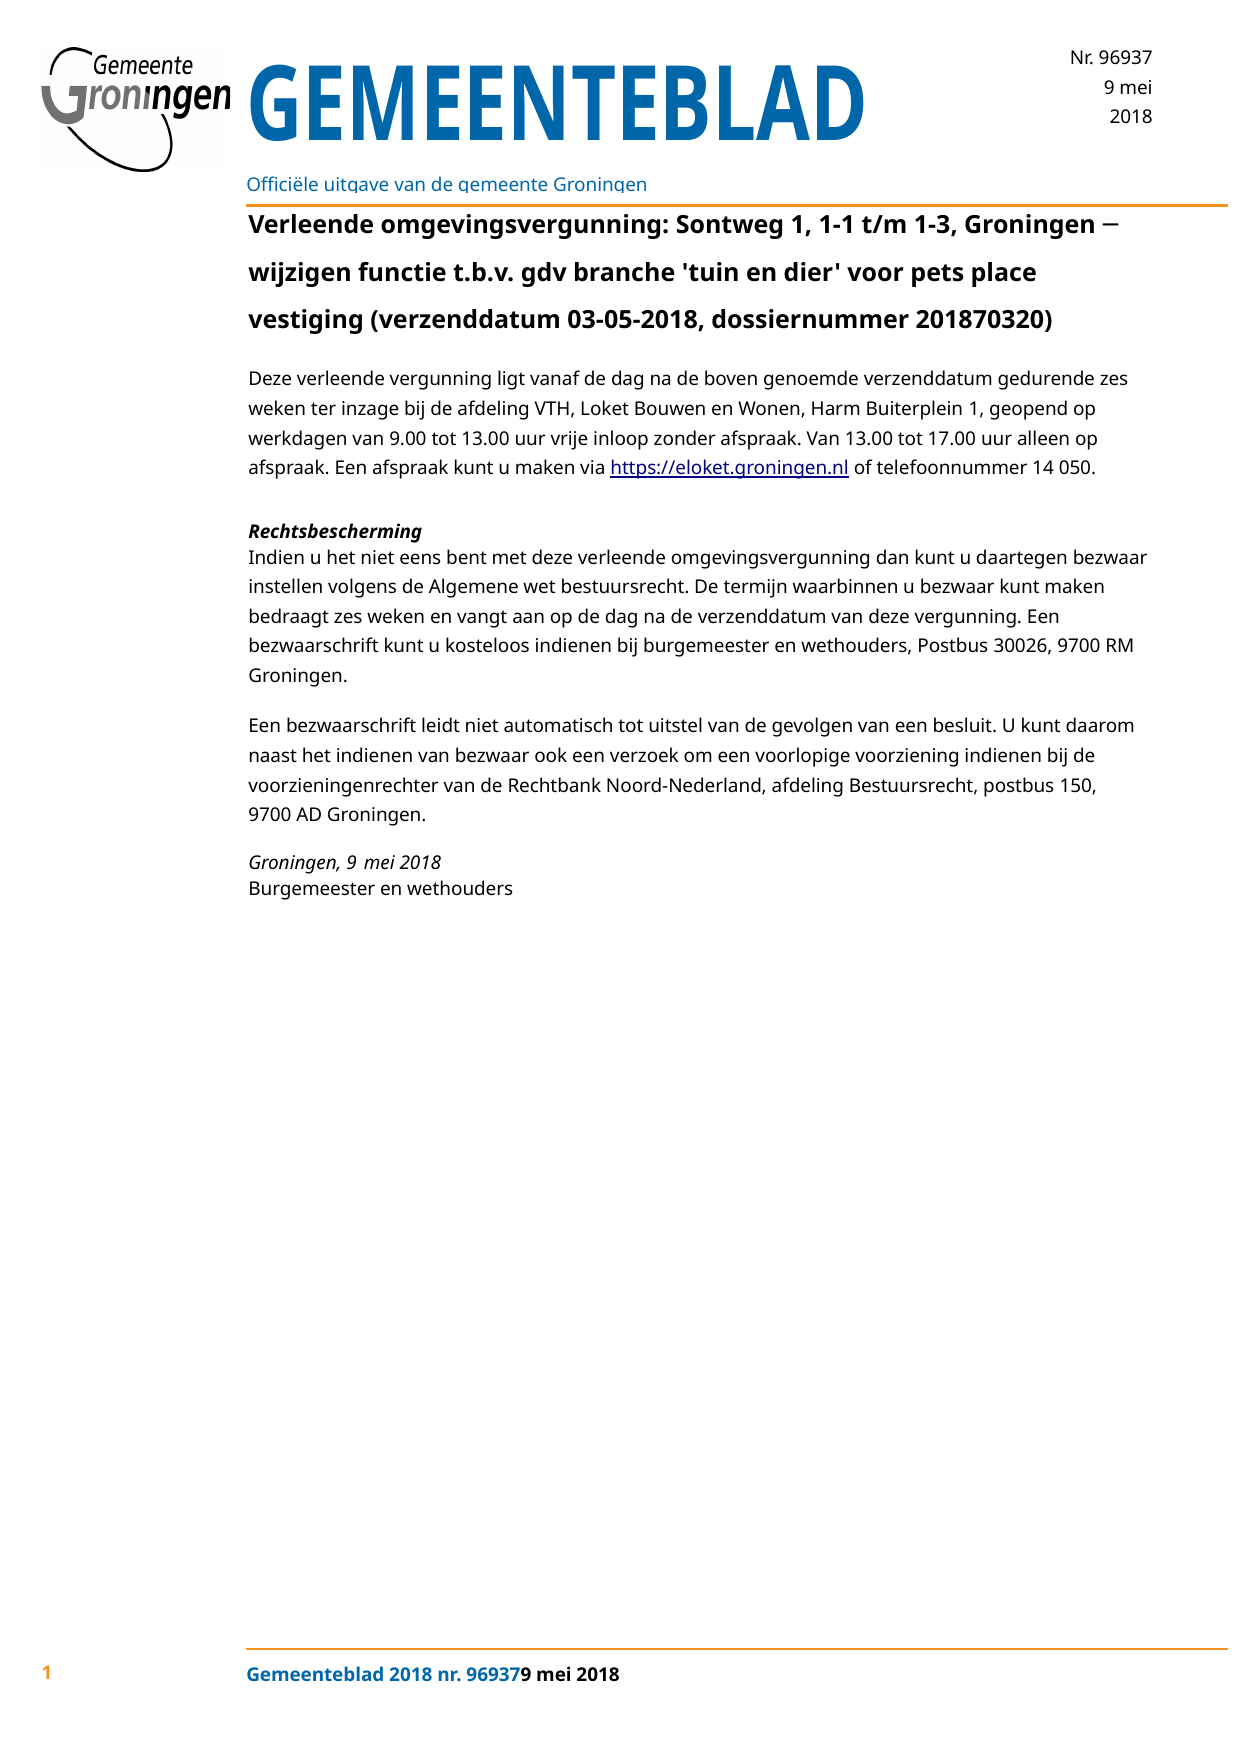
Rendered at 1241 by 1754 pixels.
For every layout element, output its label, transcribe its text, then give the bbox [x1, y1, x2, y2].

text Burgemeester en wethouders [248, 875, 1152, 901]
picture [41, 47, 231, 172]
text Een bezwaarschrift leidt niet automatisch tot uitstel van de gevolgen van een besluit. U kunt daarom naast het indienen van bezwaar ook een verzoek om een voorlopige voorziening indienen bij de voorzieningenrechter van de Rechtbank Noord-Nederland, afdeling Bestuursrecht, postbus 150, 9700 AD Groningen. [248, 713, 1152, 827]
text Verleende omgevingsvergunning: Sontweg 1, 1-1 t/m 1-3, Groningen ─ wijzigen functie t.b.v. gdv branche 'tuin en dier' voor pets place vestiging (verzenddatum 03-05-2018, dossiernummer 201870320) [248, 207, 1152, 336]
text Deze verleende vergunning ligt vanaf de dag na de boven genoemde verzenddatum gedurende zes weken ter inzage bij de afdeling VTH, Loket Bouwen en Wonen, Harm Buiterplein 1, geopend op werkdagen van 9.00 tot 13.00 uur vrije inloop zonder afspraak. Van 13.00 tot 17.00 uur alleen op afspraak. Een afspraak kunt u maken via https://eloket.groningen.nl of telefoonnummer 14 050. [248, 366, 1152, 480]
text Groningen, 9 mei 2018 [248, 849, 1152, 875]
text Indien u het niet eens bent met deze verleende omgevingsvergunning dan kunt u daartegen bezwaar instellen volgens de Algemene wet bestuursrecht. De termijn waarbinnen u bezwaar kunt maken bedraagt zes weken en vangt aan op de dag na de verzenddatum van deze vergunning. Een bezwaarschrift kunt u kosteloos indienen bij burgemeester en wethouders, Postbus 30026, 9700 RM Groningen. [248, 544, 1152, 688]
text Rechtsbescherming [248, 518, 1152, 544]
